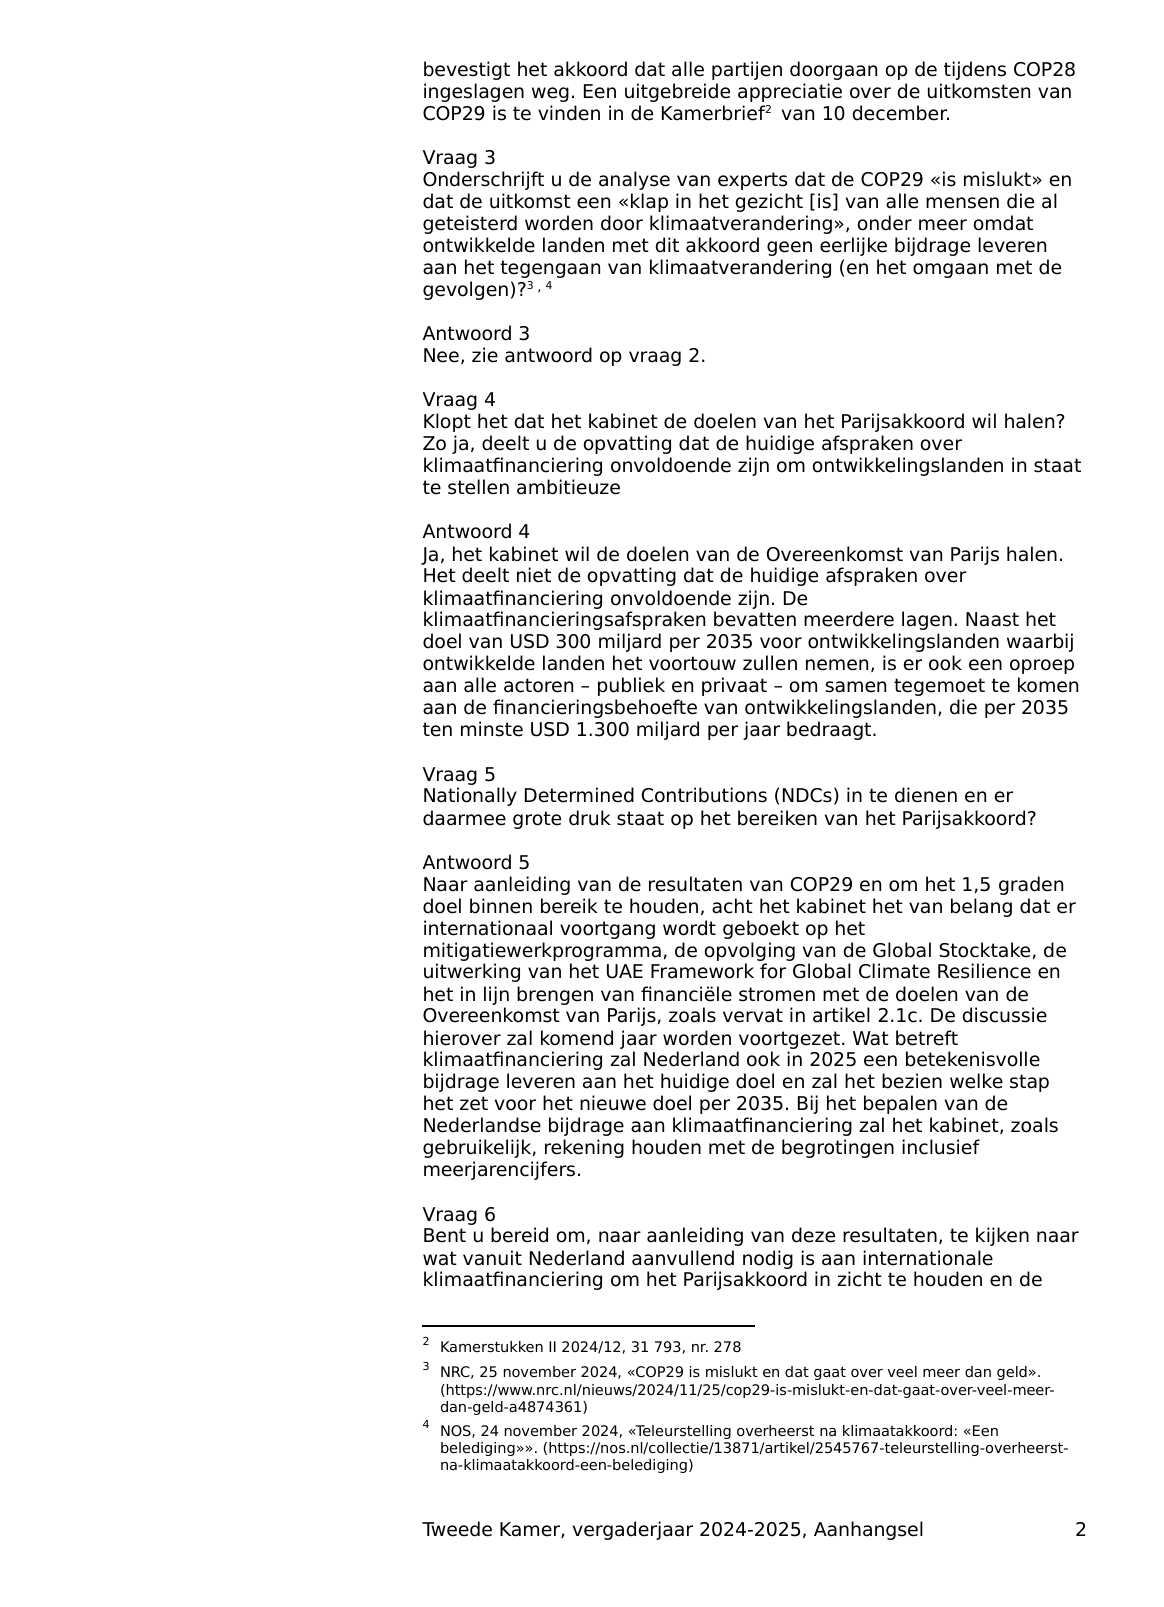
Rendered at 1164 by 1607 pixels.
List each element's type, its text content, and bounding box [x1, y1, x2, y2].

text Nee, zie antwoord op vraag 2. [422, 345, 1087, 367]
text Vraag 3 [422, 147, 1087, 169]
text Antwoord 3 [422, 323, 1087, 345]
text bevestigt het akkoord dat alle partijen doorgaan op de tijdens COP28 ingeslagen weg. Een uitgebreide appreciatie over de uitkomsten van COP29 is te vinden in de Kamerbrief van 10 december. [422, 59, 1087, 125]
text Vraag 6 [422, 1203, 1087, 1225]
text Klopt het dat het kabinet de doelen van het Parijsakkoord wil halen? Zo ja, deelt u de opvatting dat de huidige afspraken over klimaatfinanciering onvoldoende zijn om ontwikkelingslanden in staat te stellen ambitieuze [422, 411, 1087, 499]
text NRC, 25 november 2024, «COP29 is mislukt en dat gaat over veel meer dan geld». (https://www.nrc.nl/nieuws/2024/11/25/cop29-is-mislukt-en-dat-gaat-over-veel-meer-dan-geld-a4874361) [422, 1360, 1087, 1416]
text Naar aanleiding van de resultaten van COP29 en om het 1,5 graden doel binnen bereik te houden, acht het kabinet het van belang dat er internationaal voortgang wordt geboekt op het mitigatiewerkprogramma, de opvolging van de Global Stocktake, de uitwerking van het UAE Framework for Global Climate Resilience en het in lijn brengen van financiële stromen met de doelen van de Overeenkomst van Parijs, zoals vervat in artikel 2.1c. De discussie hierover zal komend jaar worden voortgezet. Wat betreft klimaatfinanciering zal Nederland ook in 2025 een betekenisvolle bijdrage leveren aan het huidige doel en zal het bezien welke stap het zet voor het nieuwe doel per 2035. Bij het bepalen van de Nederlandse bijdrage aan klimaatfinanciering zal het kabinet, zoals gebruikelijk, rekening houden met de begrotingen inclusief meerjarencijfers. [422, 873, 1087, 1181]
text Vraag 5 [422, 763, 1087, 785]
text Ja, het kabinet wil de doelen van de Overeenkomst van Parijs halen. Het deelt niet de opvatting dat de huidige afspraken over klimaatfinanciering onvoldoende zijn. De klimaatfinancieringsafspraken bevatten meerdere lagen. Naast het doel van USD 300 miljard per 2035 voor ontwikkelingslanden waarbij ontwikkelde landen het voortouw zullen nemen, is er ook een oproep aan alle actoren – publiek en privaat – om samen tegemoet te komen aan de financieringsbehoefte van ontwikkelingslanden, die per 2035 ten minste USD 1.300 miljard per jaar bedraagt. [422, 543, 1087, 741]
text Onderschrijft u de analyse van experts dat de COP29 «is mislukt» en dat de uitkomst een «klap in het gezicht [is] van alle mensen die al geteisterd worden door klimaatverandering», onder meer omdat ontwikkelde landen met dit akkoord geen eerlijke bijdrage leveren aan het tegengaan van klimaatverandering (en het omgaan met de gevolgen)?, [422, 169, 1087, 301]
text Vraag 4 [422, 389, 1087, 411]
text Antwoord 5 [422, 852, 1087, 873]
text Nationally Determined Contributions (NDCs) in te dienen en er daarmee grote druk staat op het bereiken van het Parijsakkoord? [422, 785, 1087, 829]
text NOS, 24 november 2024, «Teleurstelling overheerst na klimaatakkoord: «Een belediging»». (https://nos.nl/collectie/13871/artikel/2545767-teleurstelling-overheerst-na-klimaatakkoord-een-belediging) [422, 1418, 1087, 1474]
text Antwoord 4 [422, 521, 1087, 543]
text Kamerstukken II 2024/12, 31 793, nr. 278 [422, 1335, 1087, 1357]
text Bent u bereid om, naar aanleiding van deze resultaten, te kijken naar wat vanuit Nederland aanvullend nodig is aan internationale klimaatfinanciering om het Parijsakkoord in zicht te houden en de [422, 1225, 1087, 1291]
